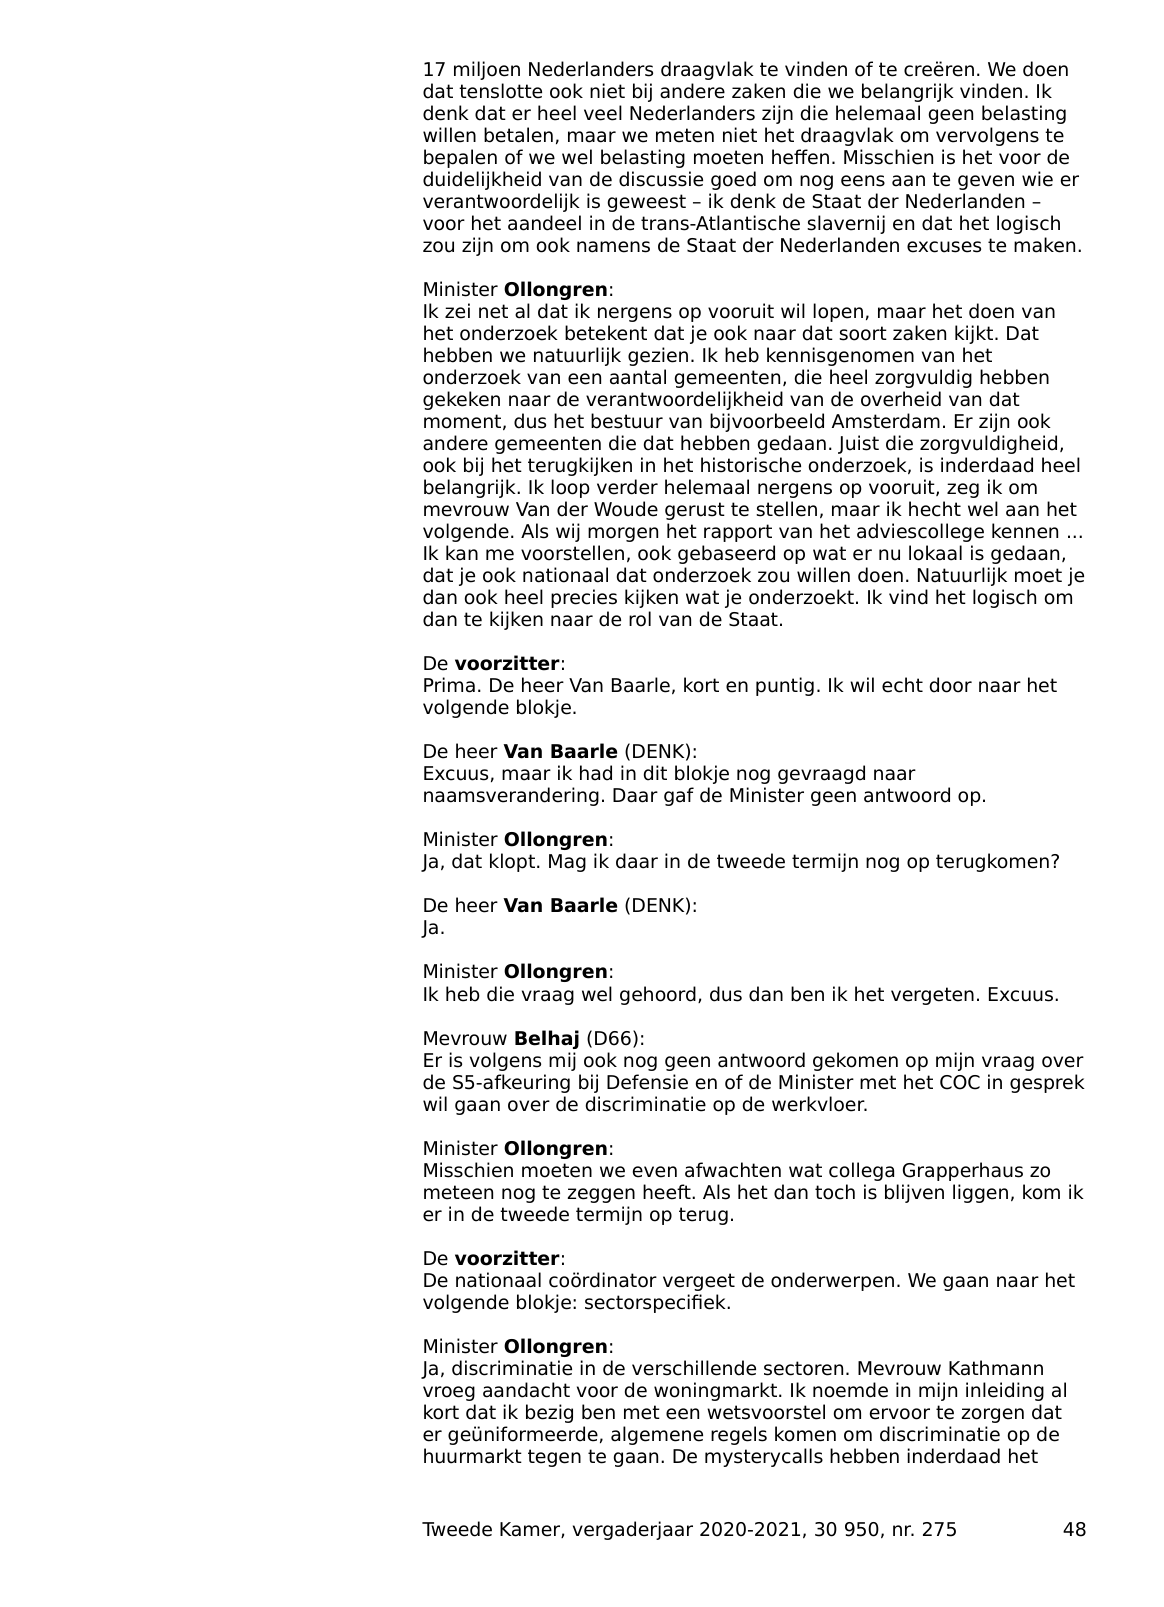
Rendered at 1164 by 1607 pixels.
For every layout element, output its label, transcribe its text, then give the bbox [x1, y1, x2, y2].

text De nationaal coördinator vergeet de onderwerpen. We gaan naar het volgende blokje: sectorspecifiek. [422, 1270, 1087, 1314]
text Ja, dat klopt. Mag ik daar in de tweede termijn nog op terugkomen? [422, 851, 1087, 873]
text Ik heb die vraag wel gehoord, dus dan ben ik het vergeten. Excuus. [422, 983, 1087, 1005]
text Prima. De heer Van Baarle, kort en puntig. Ik wil echt door naar het volgende blokje. [422, 675, 1087, 719]
text Mevrouw Belhaj (D66): [422, 1028, 1087, 1049]
text Misschien moeten we even afwachten wat collega Grapperhaus zo meteen nog te zeggen heeft. Als het dan toch is blijven liggen, kom ik er in de tweede termijn op terug. [422, 1160, 1087, 1226]
text De heer Van Baarle (DENK): [422, 741, 1087, 763]
text Minister Ollongren: [422, 829, 1087, 851]
text Minister Ollongren: [422, 279, 1087, 301]
text De voorzitter: [422, 1248, 1087, 1270]
text Minister Ollongren: [422, 1138, 1087, 1160]
text Excuus, maar ik had in dit blokje nog gevraagd naar naamsverandering. Daar gaf de Minister geen antwoord op. [422, 763, 1087, 807]
text Er is volgens mij ook nog geen antwoord gekomen op mijn vraag over de S5-afkeuring bij Defensie en of de Minister met het COC in gesprek wil gaan over de discriminatie op de werkvloer. [422, 1049, 1087, 1116]
text De voorzitter: [422, 653, 1087, 675]
text Minister Ollongren: [422, 1336, 1087, 1358]
text De heer Van Baarle (DENK): [422, 895, 1087, 917]
text Ik zei net al dat ik nergens op vooruit wil lopen, maar het doen van het onderzoek betekent dat je ook naar dat soort zaken kijkt. Dat hebben we natuurlijk gezien. Ik heb kennisgenomen van het onderzoek van een aantal gemeenten, die heel zorgvuldig hebben gekeken naar de verantwoordelijkheid van de overheid van dat moment, dus het bestuur van bijvoorbeeld Amsterdam. Er zijn ook andere gemeenten die dat hebben gedaan. Juist die zorgvuldigheid, ook bij het terugkijken in het historische onderzoek, is inderdaad heel belangrijk. Ik loop verder helemaal nergens op vooruit, zeg ik om mevrouw Van der Woude gerust te stellen, maar ik hecht wel aan het volgende. Als wij morgen het rapport van het adviescollege kennen ... Ik kan me voorstellen, ook gebaseerd op wat er nu lokaal is gedaan, dat je ook nationaal dat onderzoek zou willen doen. Natuurlijk moet je dan ook heel precies kijken wat je onderzoekt. Ik vind het logisch om dan te kijken naar de rol van de Staat. [422, 301, 1087, 631]
text Ja. [422, 917, 1087, 939]
text 17 miljoen Nederlanders draagvlak te vinden of te creëren. We doen dat tenslotte ook niet bij andere zaken die we belangrijk vinden. Ik denk dat er heel veel Nederlanders zijn die helemaal geen belasting willen betalen, maar we meten niet het draagvlak om vervolgens te bepalen of we wel belasting moeten heffen. Misschien is het voor de duidelijkheid van de discussie goed om nog eens aan te geven wie er verantwoordelijk is geweest – ik denk de Staat der Nederlanden – voor het aandeel in de trans-Atlantische slavernij en dat het logisch zou zijn om ook namens de Staat der Nederlanden excuses te maken. [422, 59, 1087, 257]
text Minister Ollongren: [422, 961, 1087, 983]
text Ja, discriminatie in de verschillende sectoren. Mevrouw Kathmann vroeg aandacht voor de woningmarkt. Ik noemde in mijn inleiding al kort dat ik bezig ben met een wetsvoorstel om ervoor te zorgen dat er geüniformeerde, algemene regels komen om discriminatie op de huurmarkt tegen te gaan. De mysterycalls hebben inderdaad het [422, 1358, 1087, 1468]
